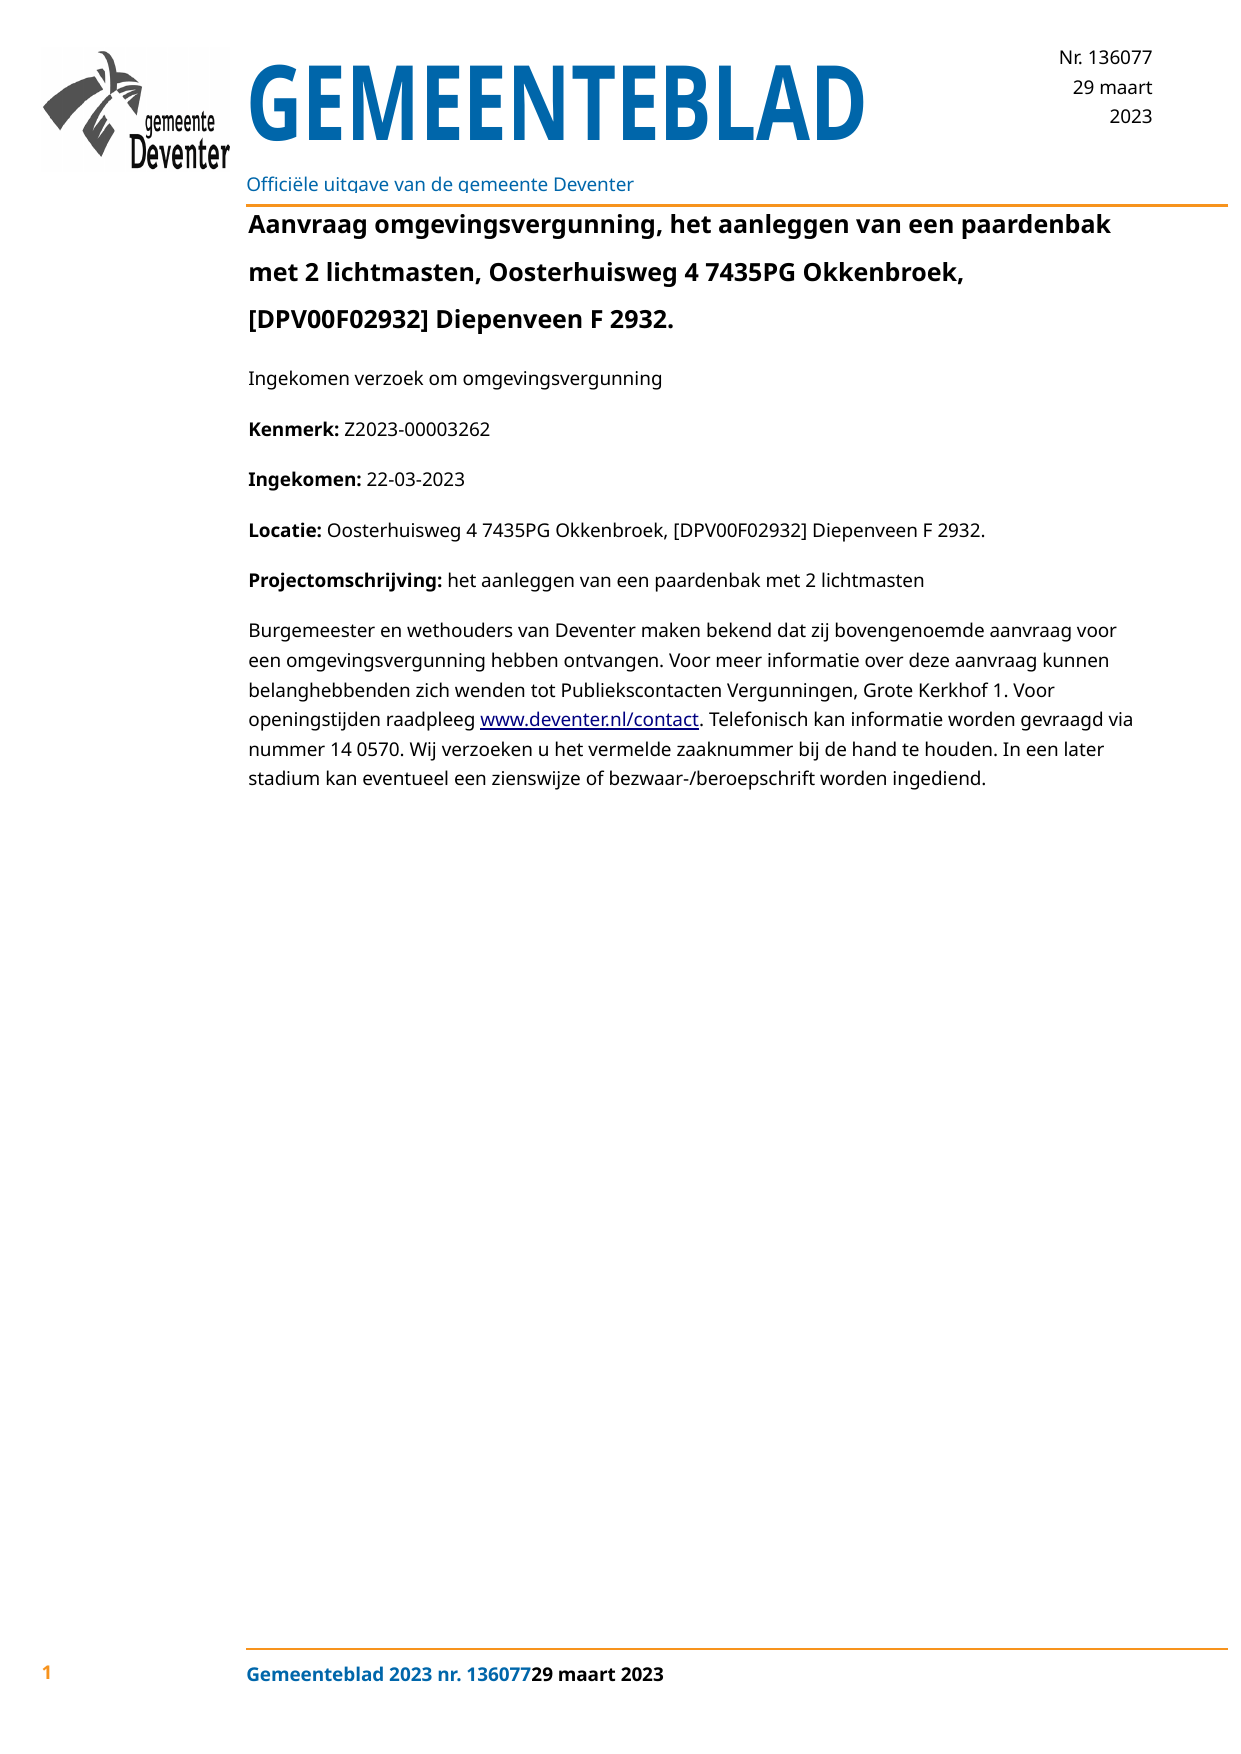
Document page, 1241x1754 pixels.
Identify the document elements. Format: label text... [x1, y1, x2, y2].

text Ingekomen: 22-03-2023 [248, 466, 1152, 492]
text Aanvraag omgevingsvergunning, het aanleggen van een paardenbak met 2 lichtmasten, Oosterhuisweg 4 7435PG Okkenbroek, [DPV00F02932] Diepenveen F 2932. [248, 207, 1152, 336]
text Ingekomen verzoek om omgevingsvergunning [248, 366, 1152, 391]
text Kenmerk: Z2023-00003262 [248, 416, 1152, 442]
text Projectomschrijving: het aanleggen van een paardenbak met 2 lichtmasten [248, 567, 1152, 593]
text Locatie: Oosterhuisweg 4 7435PG Okkenbroek, [DPV00F02932] Diepenveen F 2932. [248, 517, 1152, 542]
picture [41, 47, 231, 172]
text Burgemeester en wethouders van Deventer maken bekend dat zij bovengenoemde aanvraag voor een omgevingsvergunning hebben ontvangen. Voor meer informatie over deze aanvraag kunnen belanghebbenden zich wenden tot Publiekscontacten Vergunningen, Grote Kerkhof 1. Voor openingstijden raadpleeg www.deventer.nl/contact. Telefonisch kan informatie worden gevraagd via nummer 14 0570. Wij verzoeken u het vermelde zaaknummer bij de hand te houden. In een later stadium kan eventueel een zienswijze of bezwaar-/beroepschrift worden ingediend. [248, 618, 1152, 791]
